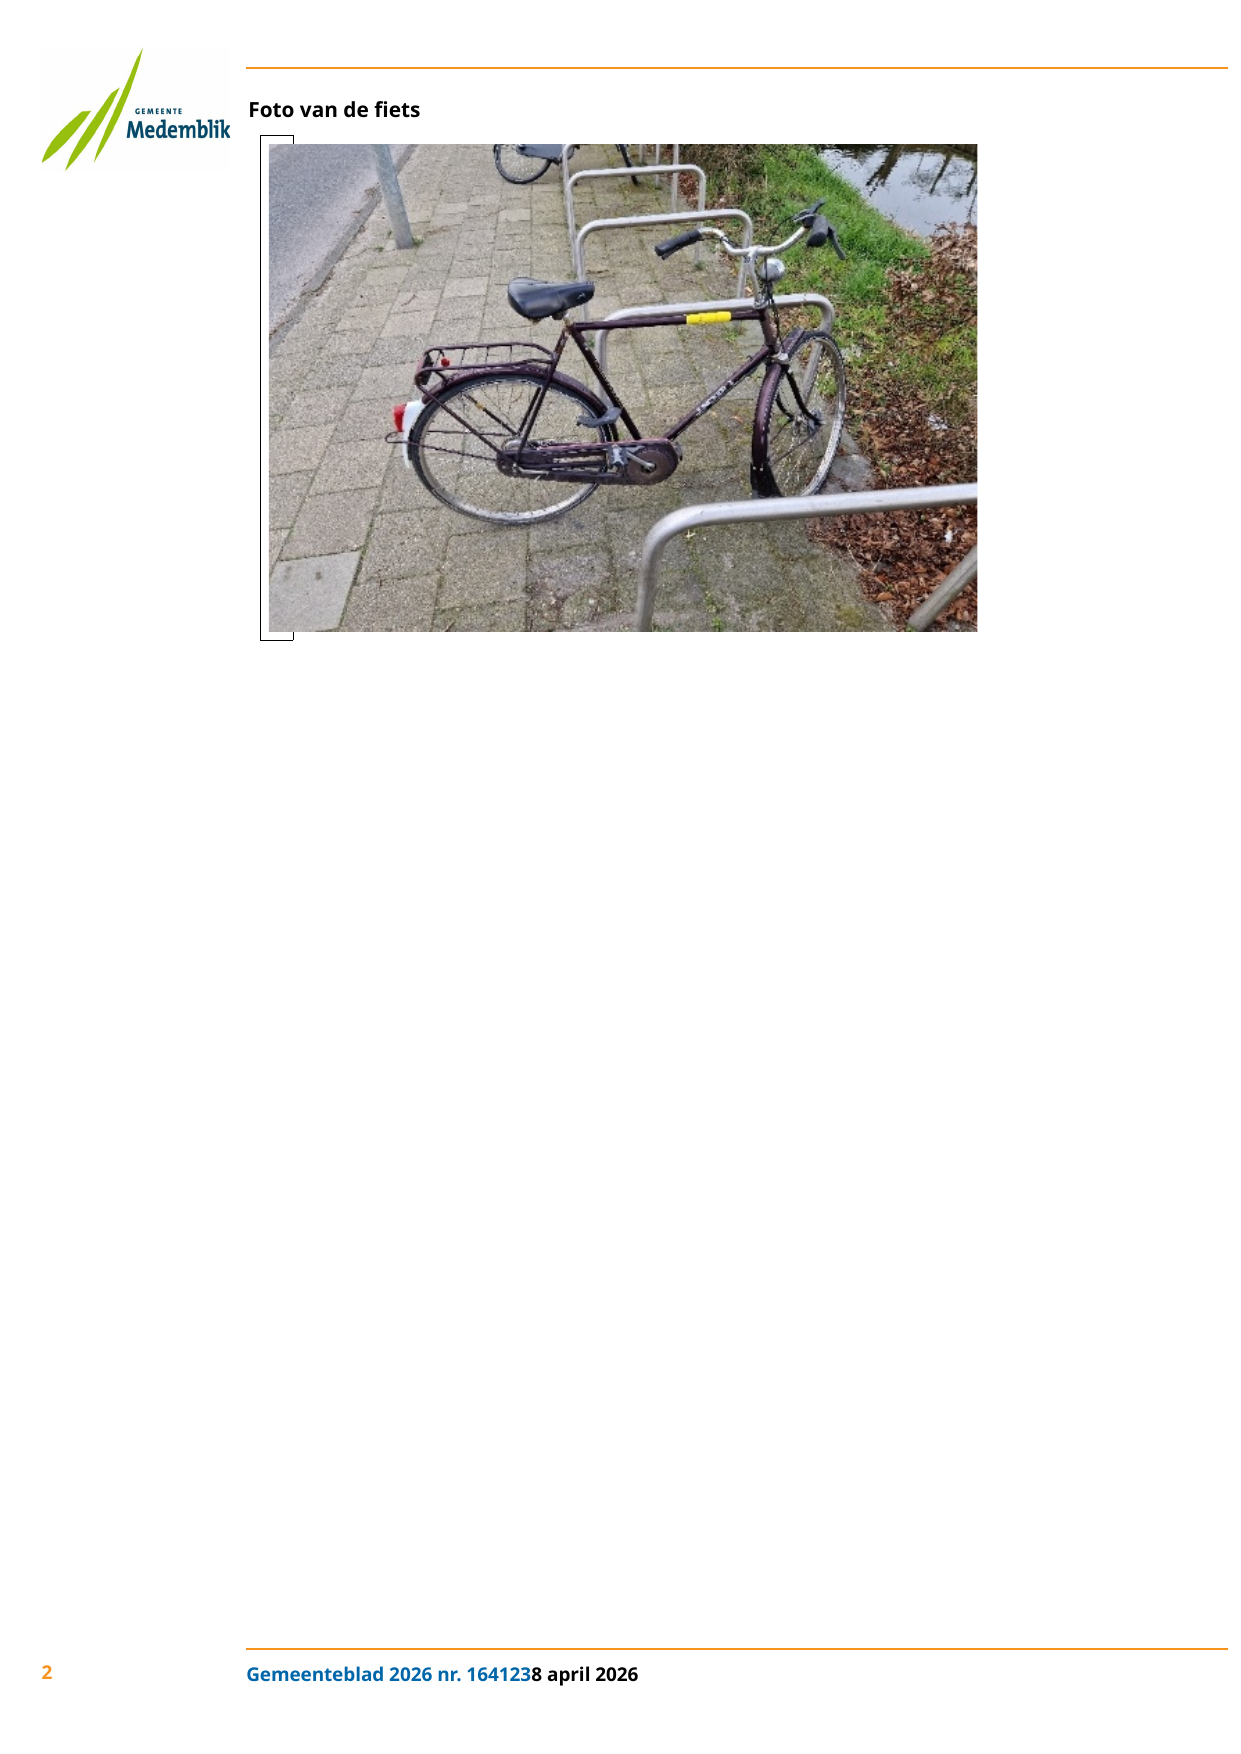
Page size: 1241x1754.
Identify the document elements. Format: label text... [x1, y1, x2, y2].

text Foto van de fiets [248, 95, 1152, 123]
picture [268, 144, 978, 632]
picture [41, 47, 231, 172]
